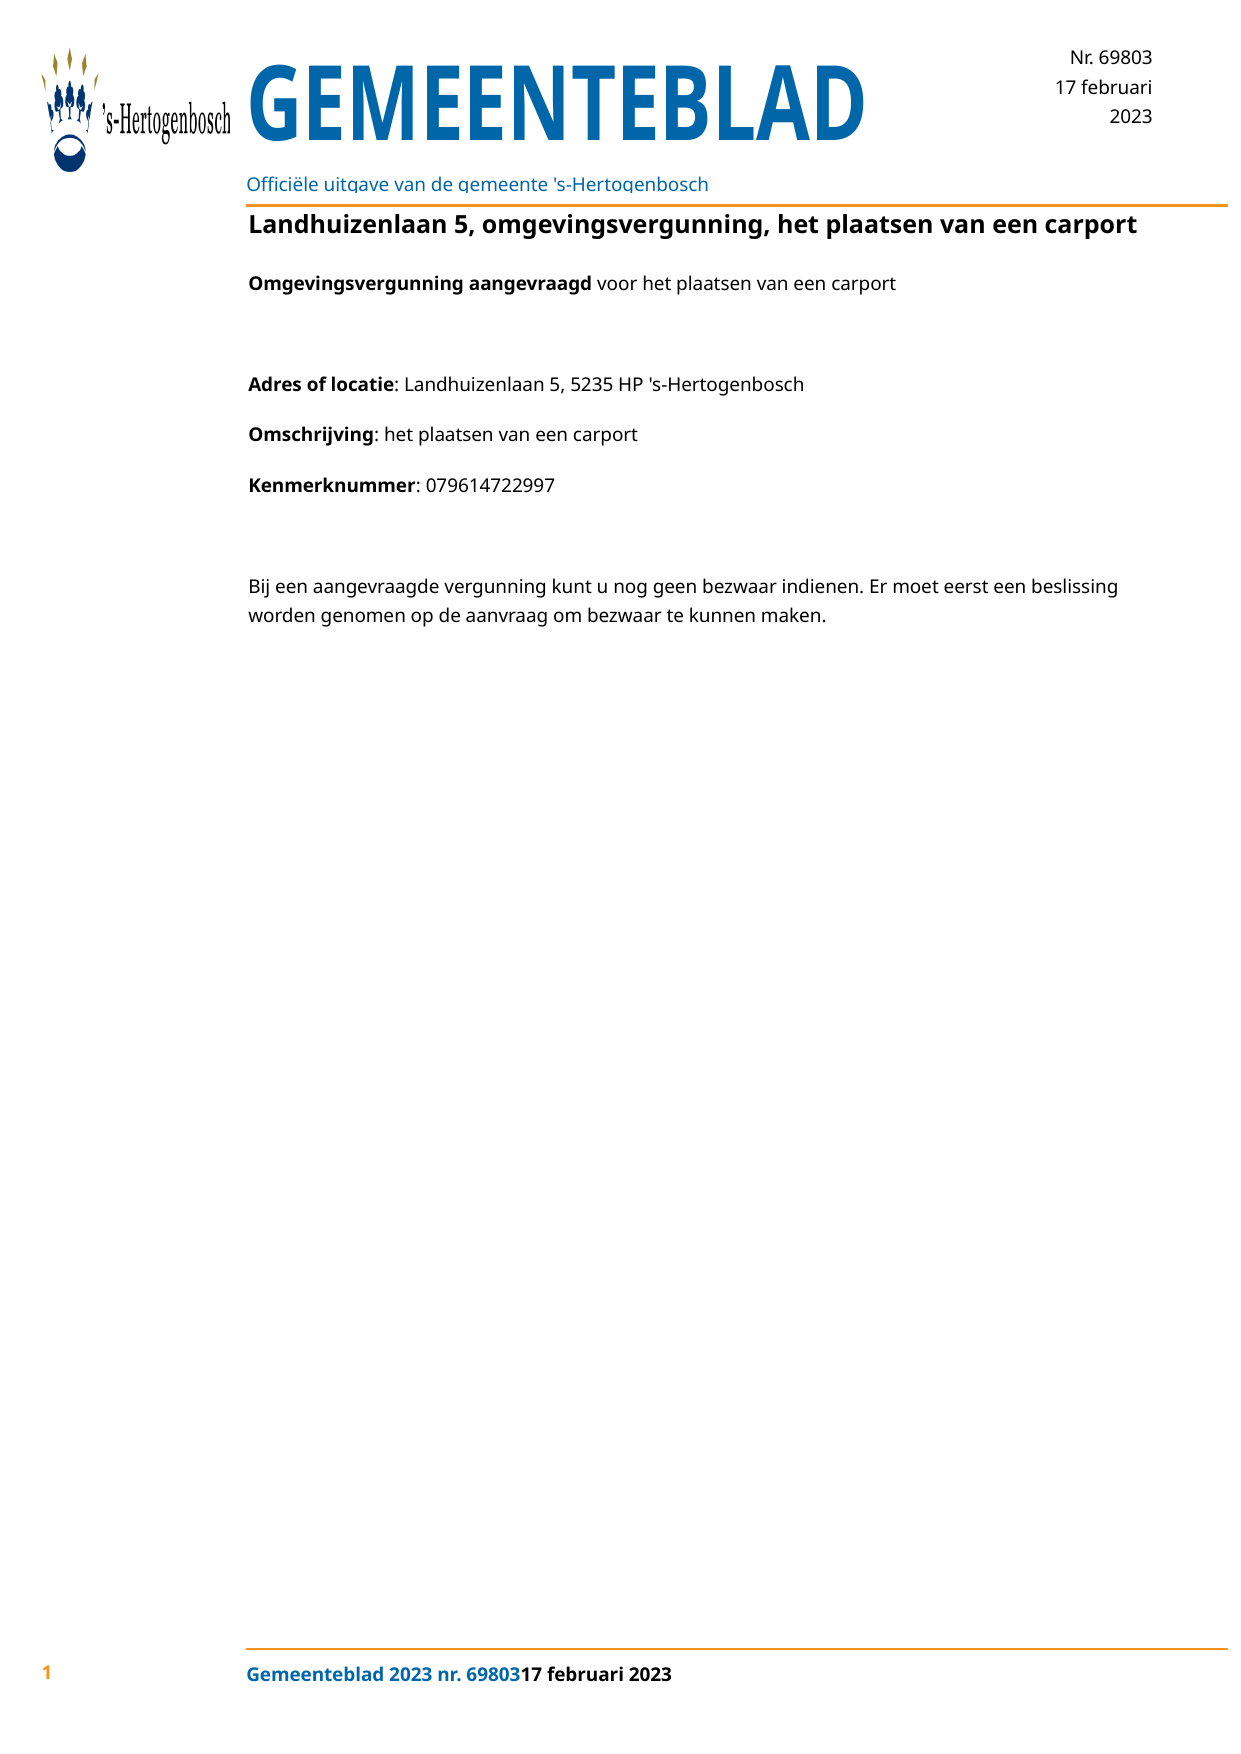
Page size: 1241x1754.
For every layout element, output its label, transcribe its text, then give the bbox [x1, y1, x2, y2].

text Omgevingsvergunning aangevraagd voor het plaatsen van een carport [248, 270, 1152, 296]
picture [41, 47, 231, 172]
text Omschrijving: het plaatsen van een carport [248, 422, 1152, 447]
text Kenmerknummer: 079614722997 [248, 472, 1152, 498]
text Bij een aangevraagde vergunning kunt u nog geen bezwaar indienen. Er moet eerst een beslissing worden genomen op de aanvraag om bezwaar te kunnen maken. [248, 573, 1152, 628]
text Landhuizenlaan 5, omgevingsvergunning, het plaatsen van een carport [248, 207, 1152, 241]
text Adres of locatie: Landhuizenlaan 5, 5235 HP 's-Hertogenbosch [248, 371, 1152, 397]
